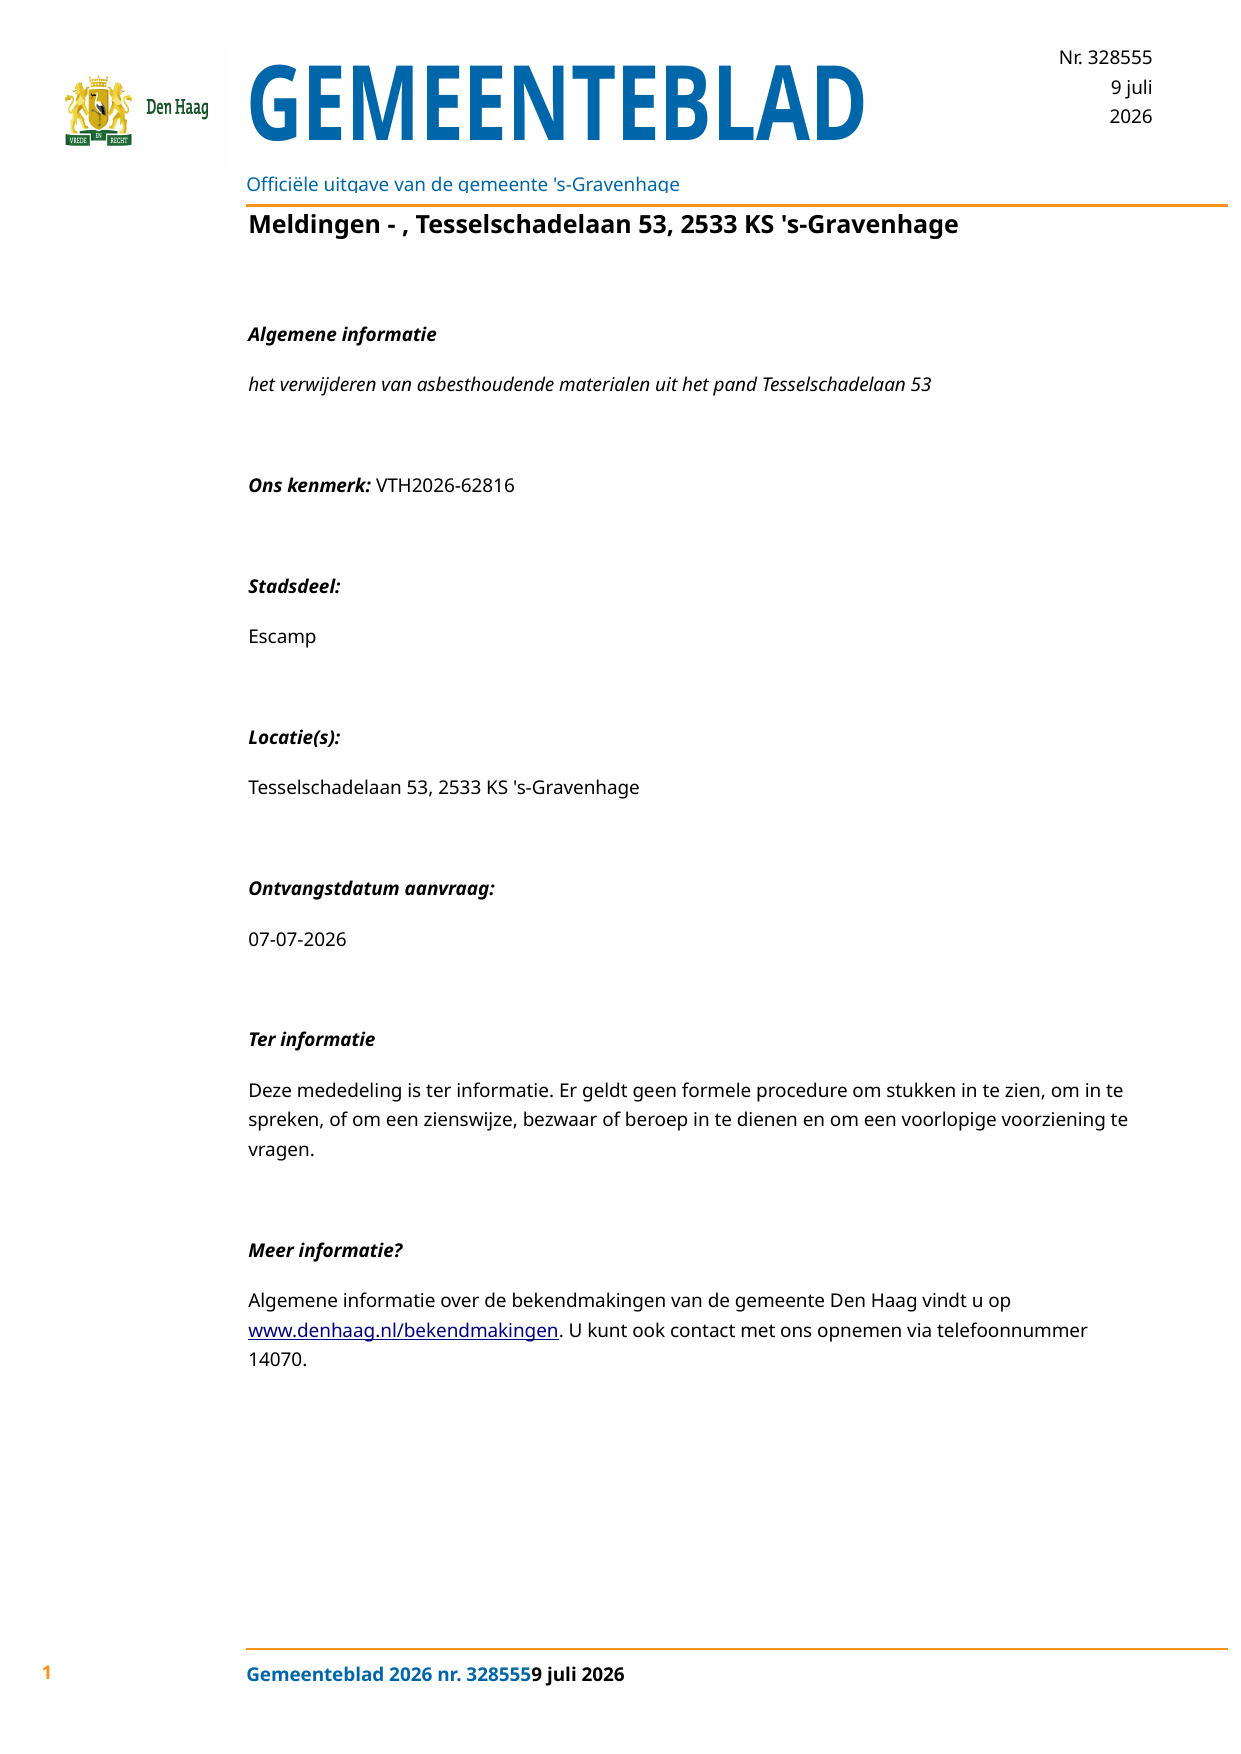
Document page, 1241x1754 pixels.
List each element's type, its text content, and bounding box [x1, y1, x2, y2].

text Meldingen - , Tesselschadelaan 53, 2533 KS 's-Gravenhage [248, 207, 1152, 241]
text Tesselschadelaan 53, 2533 KS 's-Gravenhage [248, 774, 1152, 800]
text Algemene informatie [248, 321, 1152, 346]
text Ons kenmerk: VTH2026-62816 [248, 472, 1152, 498]
text het verwijderen van asbesthoudende materialen uit het pand Tesselschadelaan 53 [248, 371, 1152, 397]
text Algemene informatie over de bekendmakingen van de gemeente Den Haag vindt u op www.denhaag.nl/bekendmakingen. U kunt ook contact met ons opnemen via telefoonnummer 14070. [248, 1287, 1152, 1372]
text Locatie(s): [248, 724, 1152, 750]
text Ter informatie [248, 1027, 1152, 1052]
text Ontvangstdatum aanvraag: [248, 875, 1152, 901]
text 07-07-2026 [248, 926, 1152, 951]
text Deze mededeling is ter informatie. Er geldt geen formele procedure om stukken in te zien, om in te spreken, of om een zienswijze, bezwaar of beroep in te dienen en om een voorlopige voorziening te vragen. [248, 1077, 1152, 1162]
text Escamp [248, 623, 1152, 649]
text Meer informatie? [248, 1237, 1152, 1263]
text Stadsdeel: [248, 573, 1152, 598]
picture [41, 47, 231, 172]
